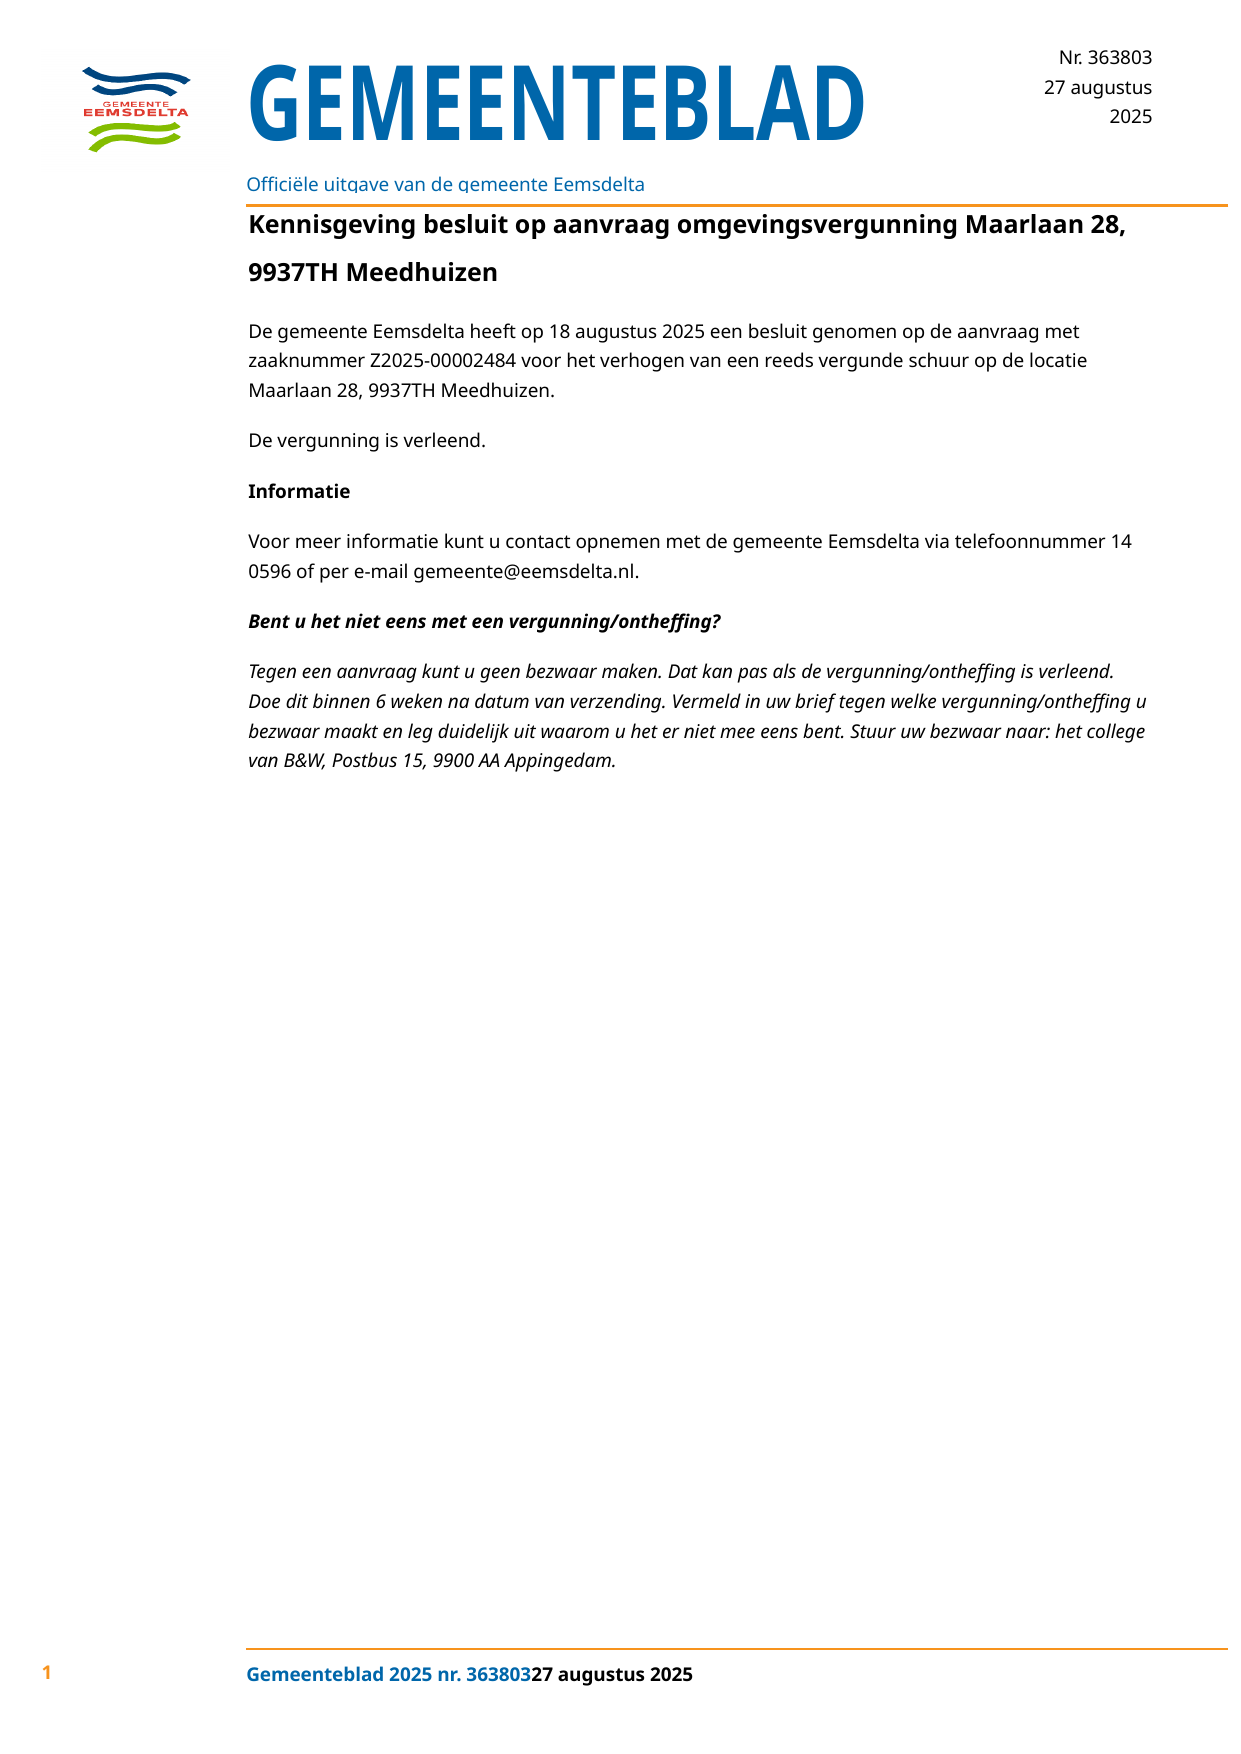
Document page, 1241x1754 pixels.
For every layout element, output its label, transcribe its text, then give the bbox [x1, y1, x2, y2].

text Informatie [248, 478, 1152, 504]
text Kennisgeving besluit op aanvraag omgevingsvergunning Maarlaan 28, 9937TH Meedhuizen [248, 207, 1152, 288]
text Tegen een aanvraag kunt u geen bezwaar maken. Dat kan pas als de vergunning/ontheffing is verleend. Doe dit binnen 6 weken na datum van verzending. Vermeld in uw brief tegen welke vergunning/ontheffing u bezwaar maakt en leg duidelijk uit waarom u het er niet mee eens bent. Stuur uw bezwaar naar: het college van B&W, Postbus 15, 9900 AA Appingedam. [248, 659, 1152, 773]
text De vergunning is verleend. [248, 427, 1152, 453]
text Voor meer informatie kunt u contact opnemen met de gemeente Eemsdelta via telefoonnummer 14 0596 of per e-mail gemeente@eemsdelta.nl. [248, 528, 1152, 584]
picture [41, 47, 231, 172]
text De gemeente Eemsdelta heeft op 18 augustus 2025 een besluit genomen op de aanvraag met zaaknummer Z2025-00002484 voor het verhogen van een reeds vergunde schuur op de locatie Maarlaan 28, 9937TH Meedhuizen. [248, 318, 1152, 403]
text Bent u het niet eens met een vergunning/ontheffing? [248, 608, 1152, 634]
